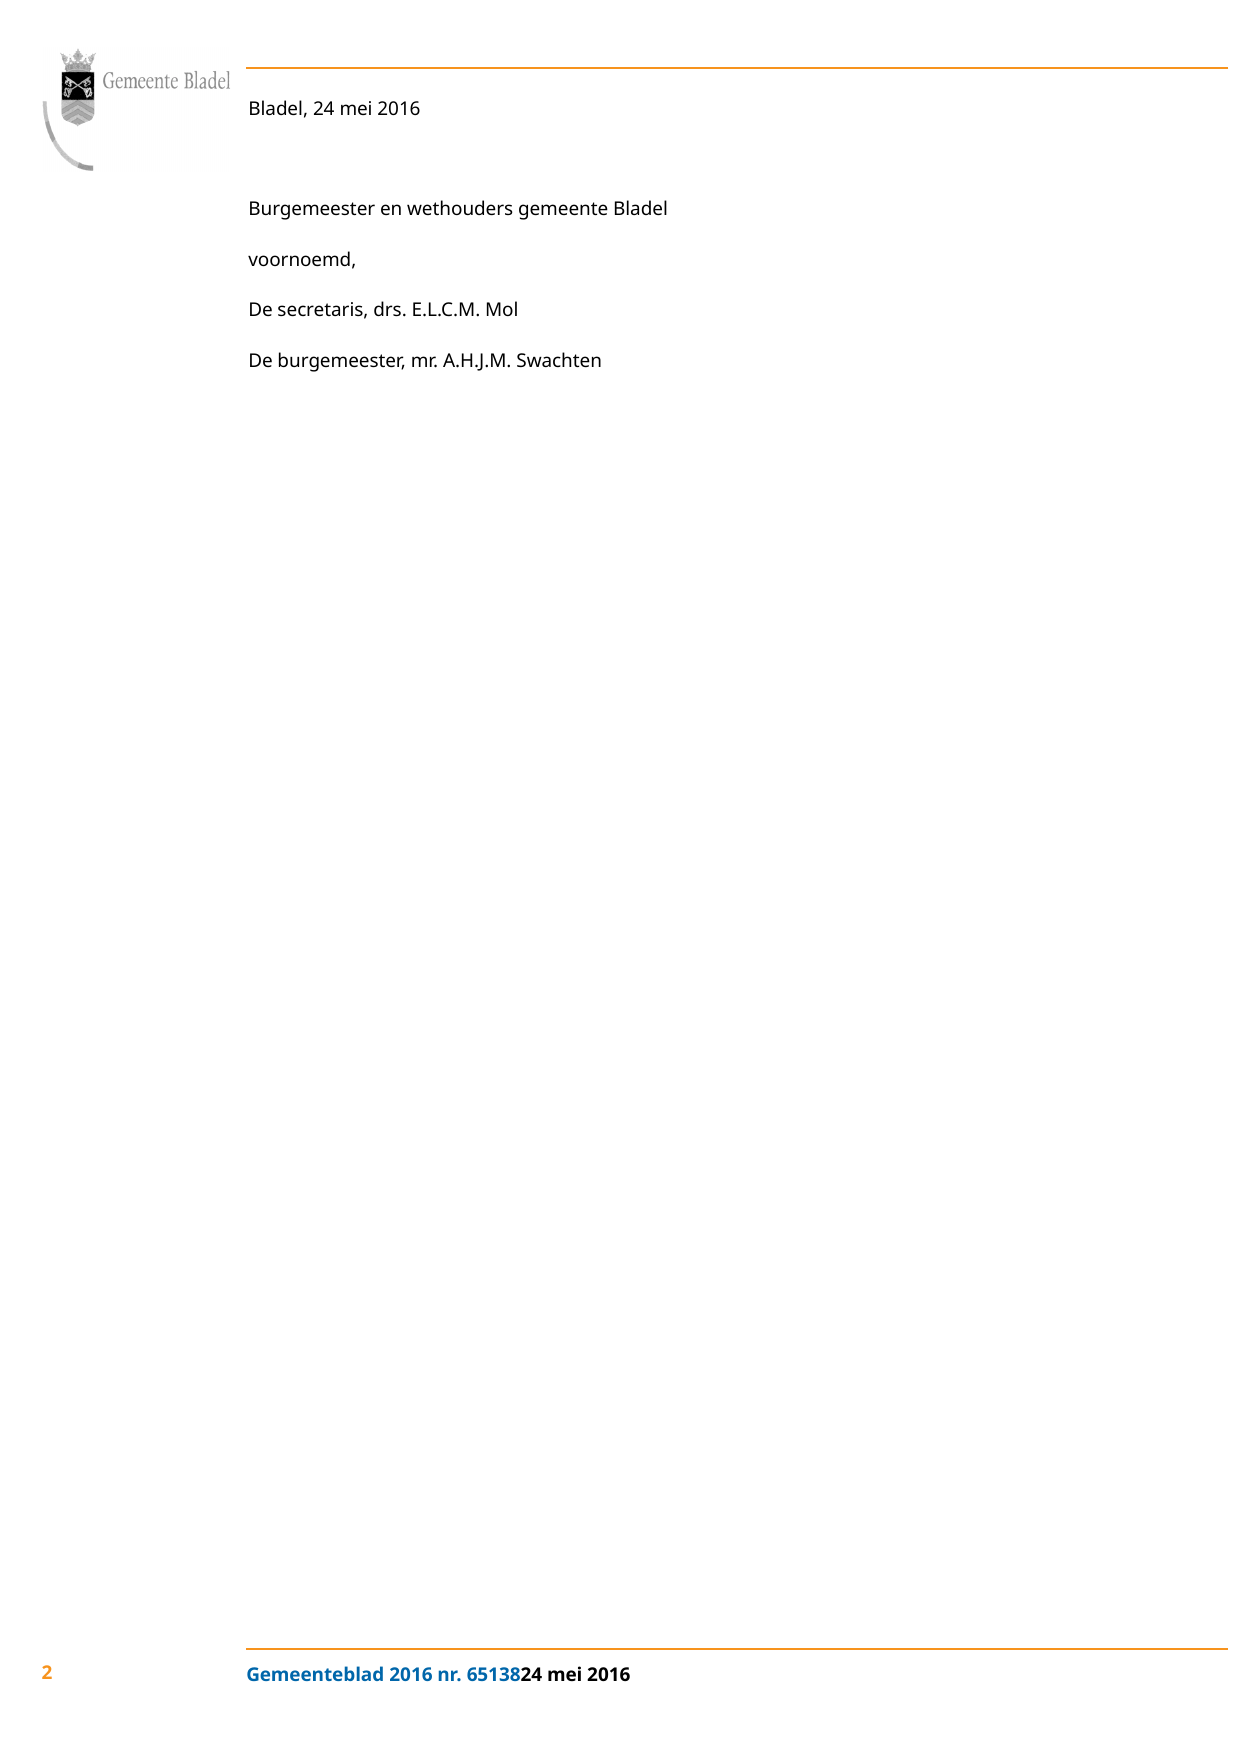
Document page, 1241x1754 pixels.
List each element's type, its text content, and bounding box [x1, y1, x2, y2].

text De burgemeester, mr. A.H.J.M. Swachten [248, 347, 1152, 373]
picture [41, 47, 231, 172]
text Bladel, 24 mei 2016 [248, 95, 1152, 121]
text Burgemeester en wethouders gemeente Bladel [248, 196, 1152, 221]
text De secretaris, drs. E.L.C.M. Mol [248, 296, 1152, 322]
text voornoemd, [248, 246, 1152, 272]
